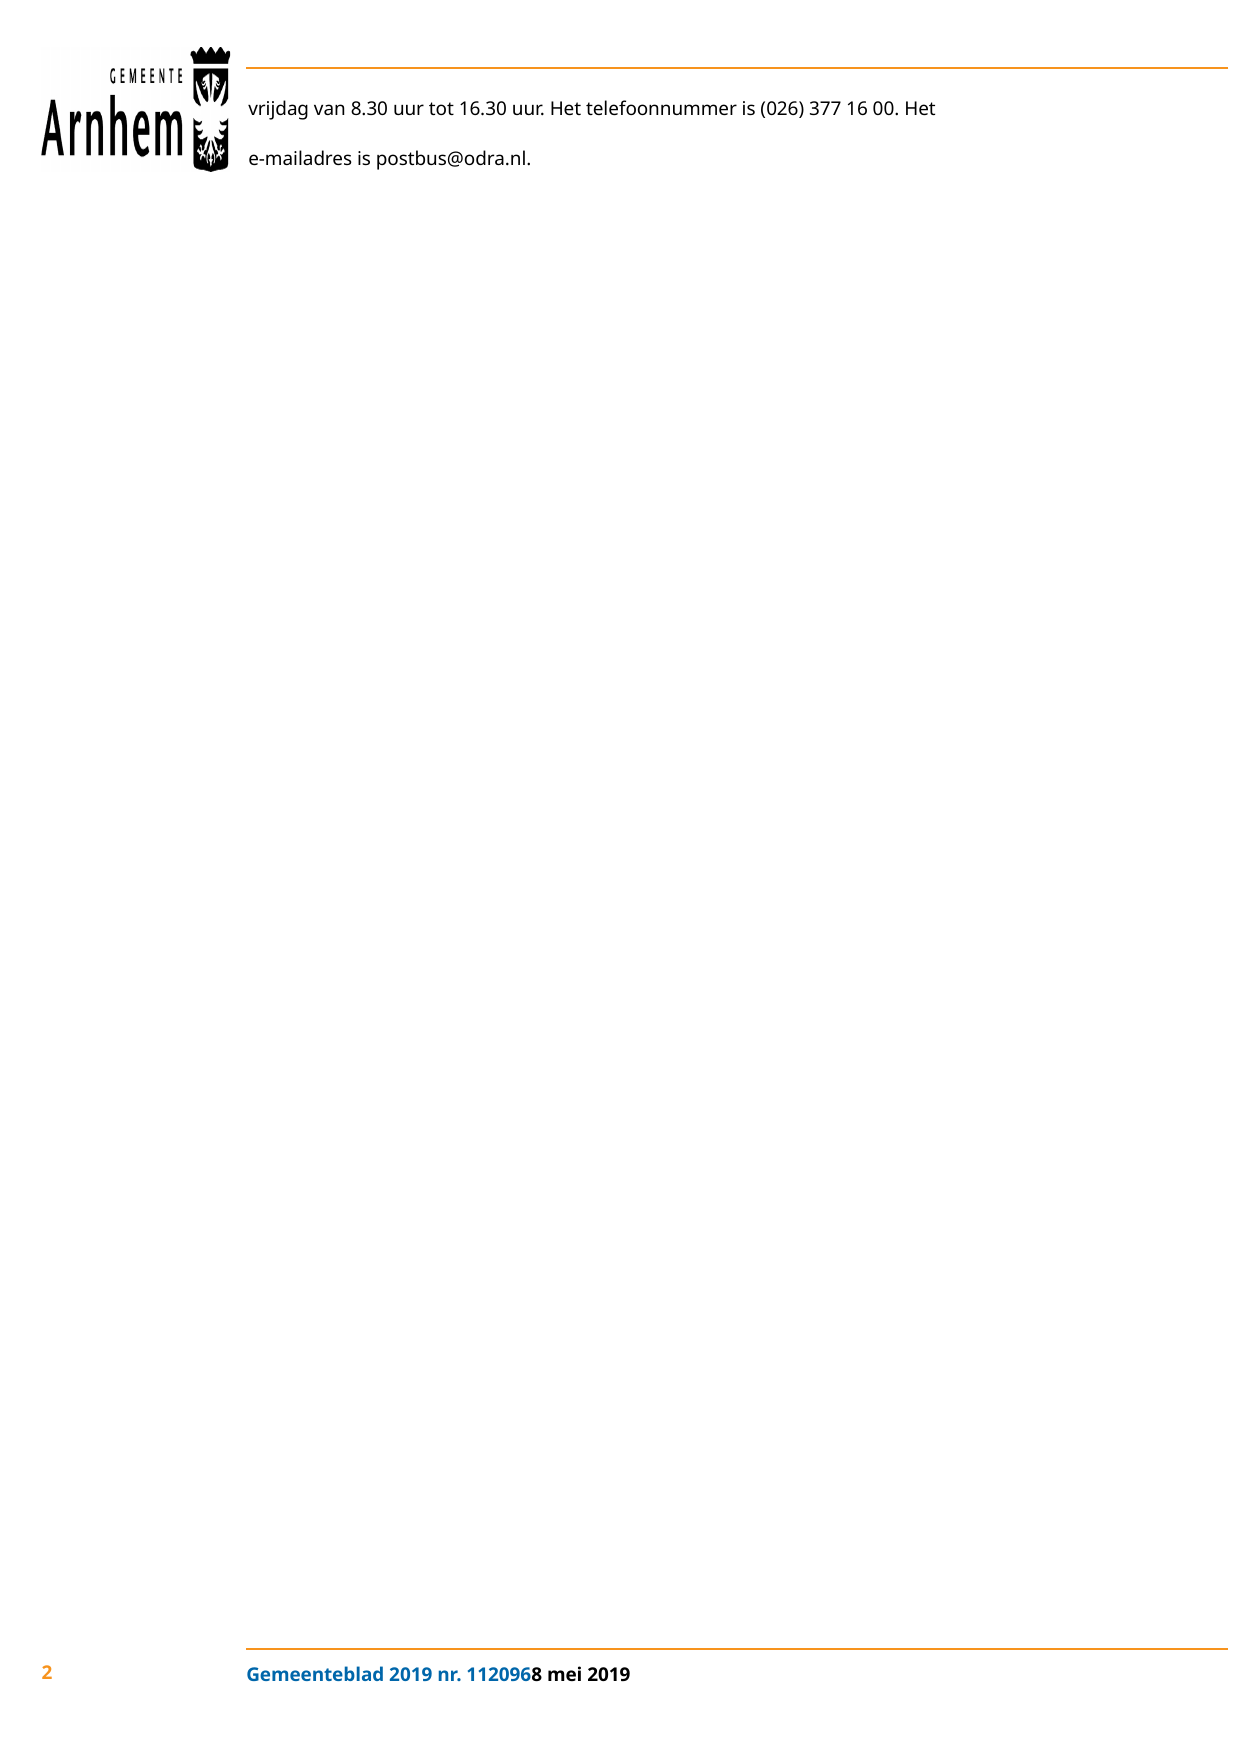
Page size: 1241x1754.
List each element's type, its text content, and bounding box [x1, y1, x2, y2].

text e-mailadres is postbus@odra.nl. [248, 145, 1152, 171]
picture [41, 47, 231, 172]
text vrijdag van 8.30 uur tot 16.30 uur. Het telefoonnummer is (026) 377 16 00. Het [248, 95, 1152, 121]
